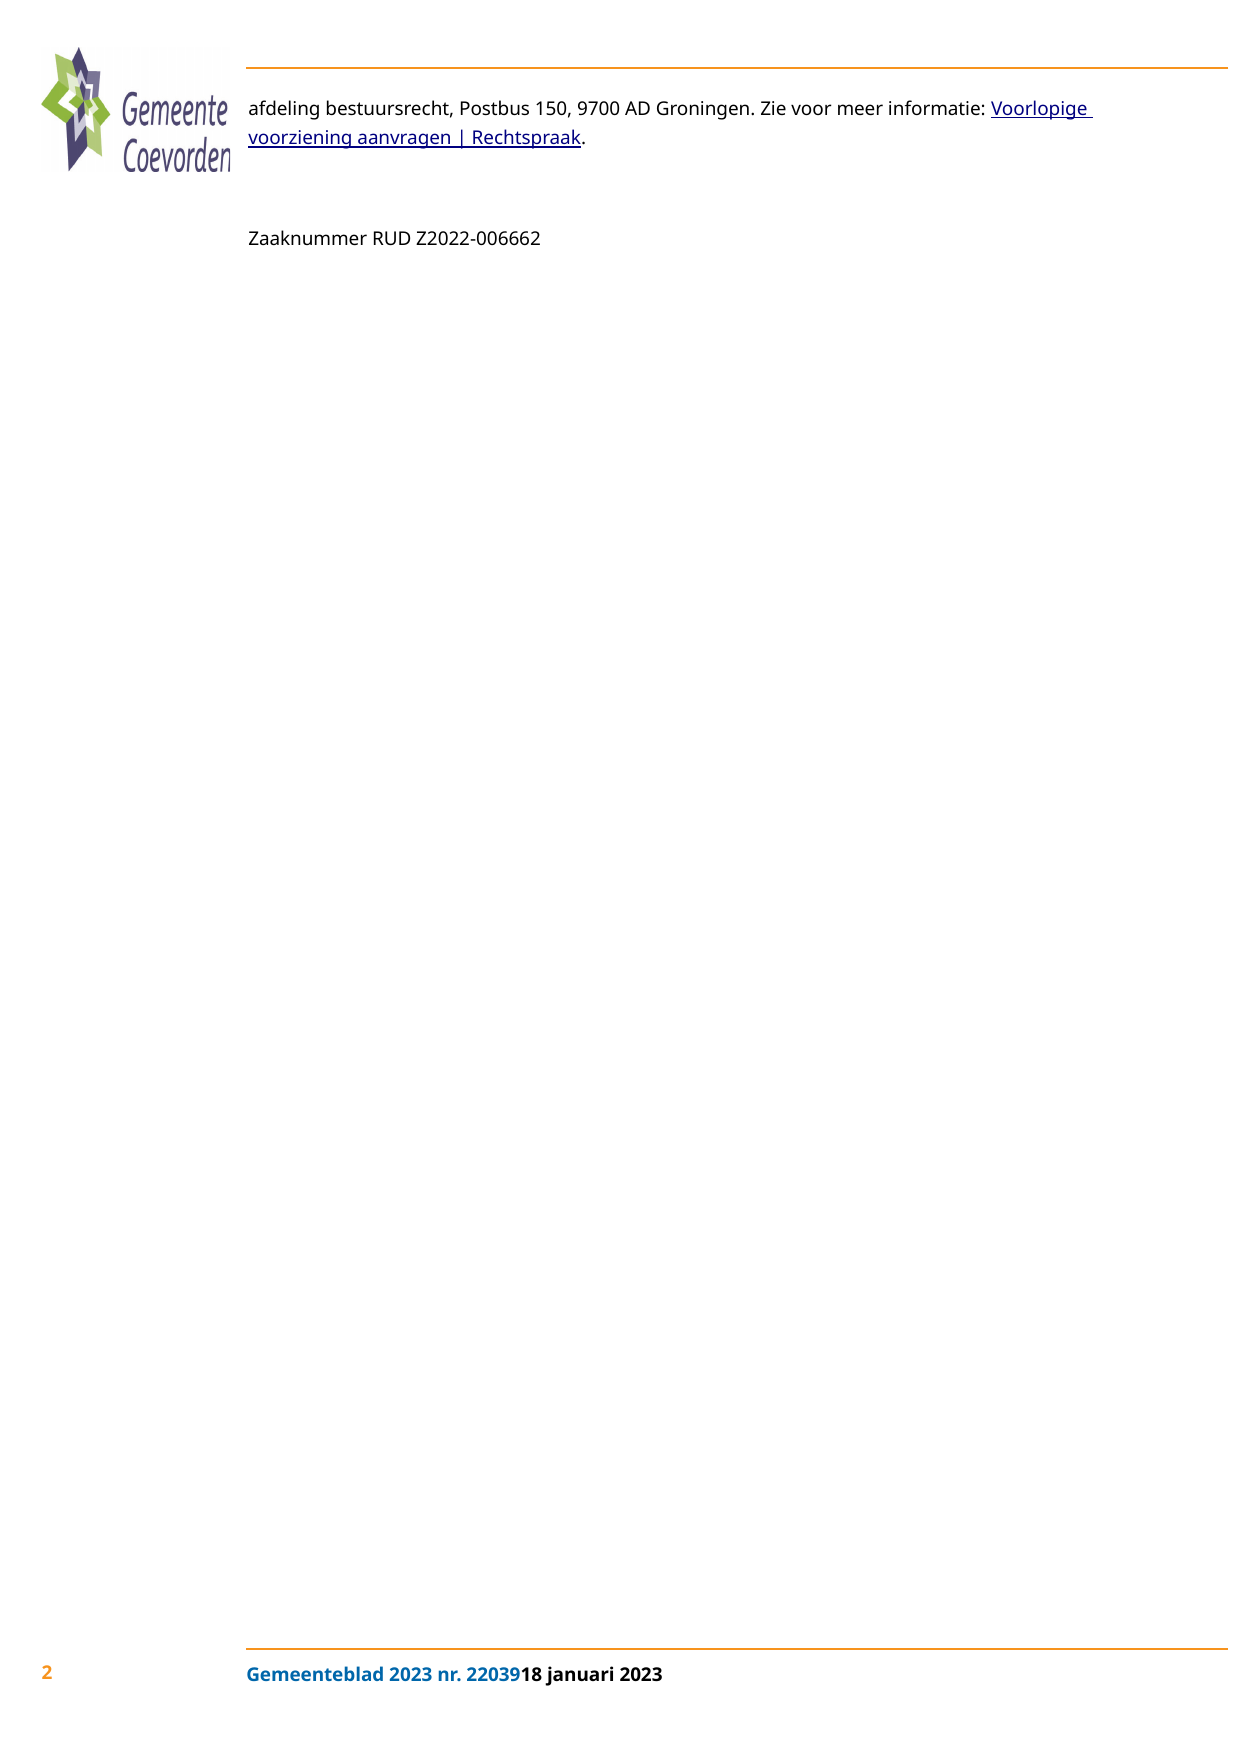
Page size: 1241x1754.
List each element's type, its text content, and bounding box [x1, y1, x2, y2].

text afdeling bestuursrecht, Postbus 150, 9700 AD Groningen. Zie voor meer informatie: Voorlopige voorziening aanvragen | Rechtspraak. [248, 95, 1152, 150]
picture [41, 47, 231, 172]
text Zaaknummer RUD Z2022-006662 [248, 225, 1152, 251]
